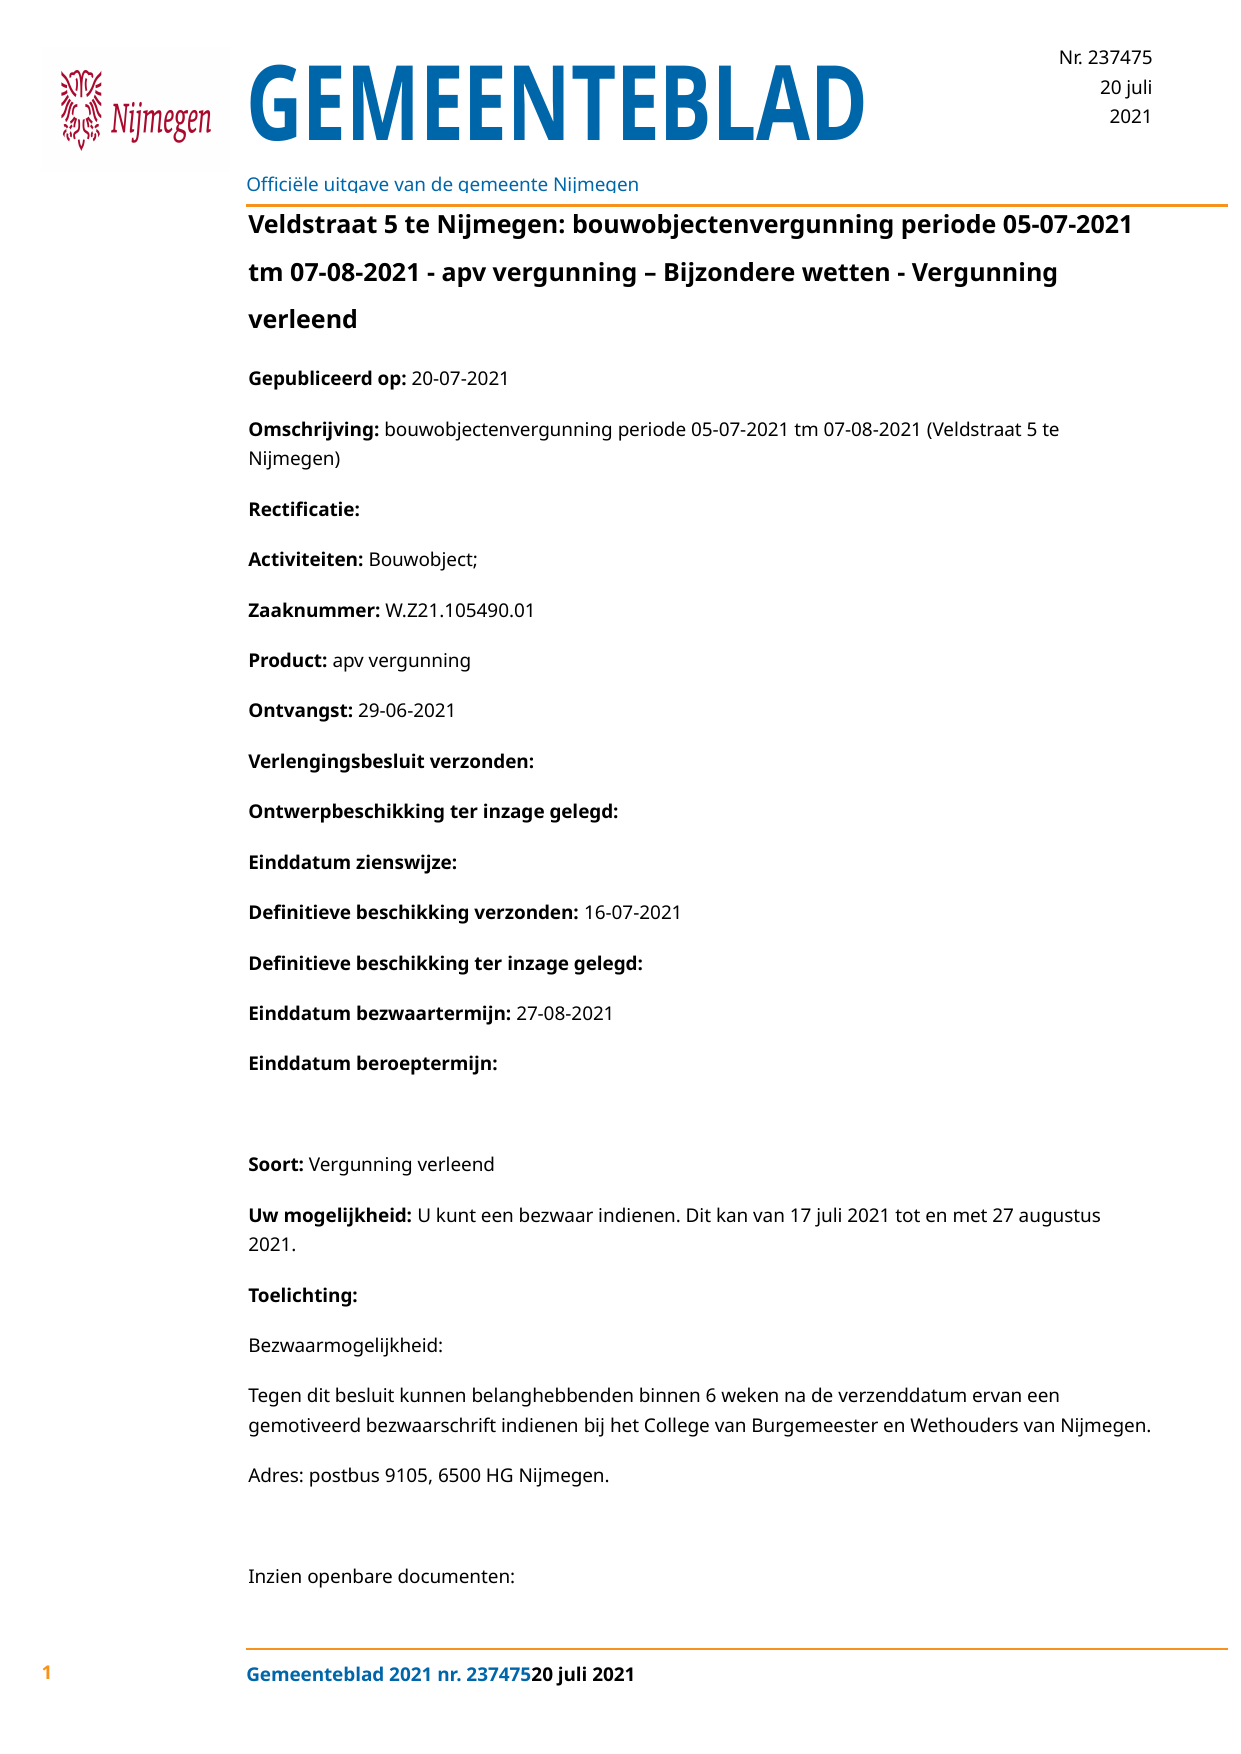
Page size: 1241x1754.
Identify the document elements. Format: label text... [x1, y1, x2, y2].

text Uw mogelijkheid: U kunt een bezwaar indienen. Dit kan van 17 juli 2021 tot en met 27 augustus 2021. [248, 1202, 1152, 1257]
text Einddatum zienswijze: [248, 849, 1152, 874]
text Rectificatie: [248, 496, 1152, 522]
text Ontwerpbeschikking ter inzage gelegd: [248, 798, 1152, 824]
text Einddatum bezwaartermijn: 27-08-2021 [248, 1000, 1152, 1026]
text Soort: Vergunning verleend [248, 1151, 1152, 1177]
text Inzien openbare documenten: [248, 1563, 1152, 1589]
text Verlengingsbesluit verzonden: [248, 748, 1152, 774]
text Adres: postbus 9105, 6500 HG Nijmegen. [248, 1463, 1152, 1488]
text Gepubliceerd op: 20-07-2021 [248, 366, 1152, 391]
text Ontvangst: 29-06-2021 [248, 698, 1152, 723]
text Definitieve beschikking ter inzage gelegd: [248, 950, 1152, 975]
text Definitieve beschikking verzonden: 16-07-2021 [248, 899, 1152, 925]
text Bezwaarmogelijkheid: [248, 1332, 1152, 1358]
text Veldstraat 5 te Nijmegen: bouwobjectenvergunning periode 05-07-2021 tm 07-08-2021 - apv vergunning – Bijzondere wetten - Vergunning verleend [248, 207, 1152, 336]
text Product: apv vergunning [248, 647, 1152, 673]
text Toelichting: [248, 1282, 1152, 1307]
text Zaaknummer: W.Z21.105490.01 [248, 597, 1152, 622]
text Omschrijving: bouwobjectenvergunning periode 05-07-2021 tm 07-08-2021 (Veldstraat 5 te Nijmegen) [248, 416, 1152, 471]
text Einddatum beroeptermijn: [248, 1051, 1152, 1076]
picture [41, 47, 231, 172]
text Tegen dit besluit kunnen belanghebbenden binnen 6 weken na de verzenddatum ervan een gemotiveerd bezwaarschrift indienen bij het College van Burgemeester en Wethouders van Nijmegen. [248, 1383, 1152, 1438]
text Activiteiten: Bouwobject; [248, 546, 1152, 572]
